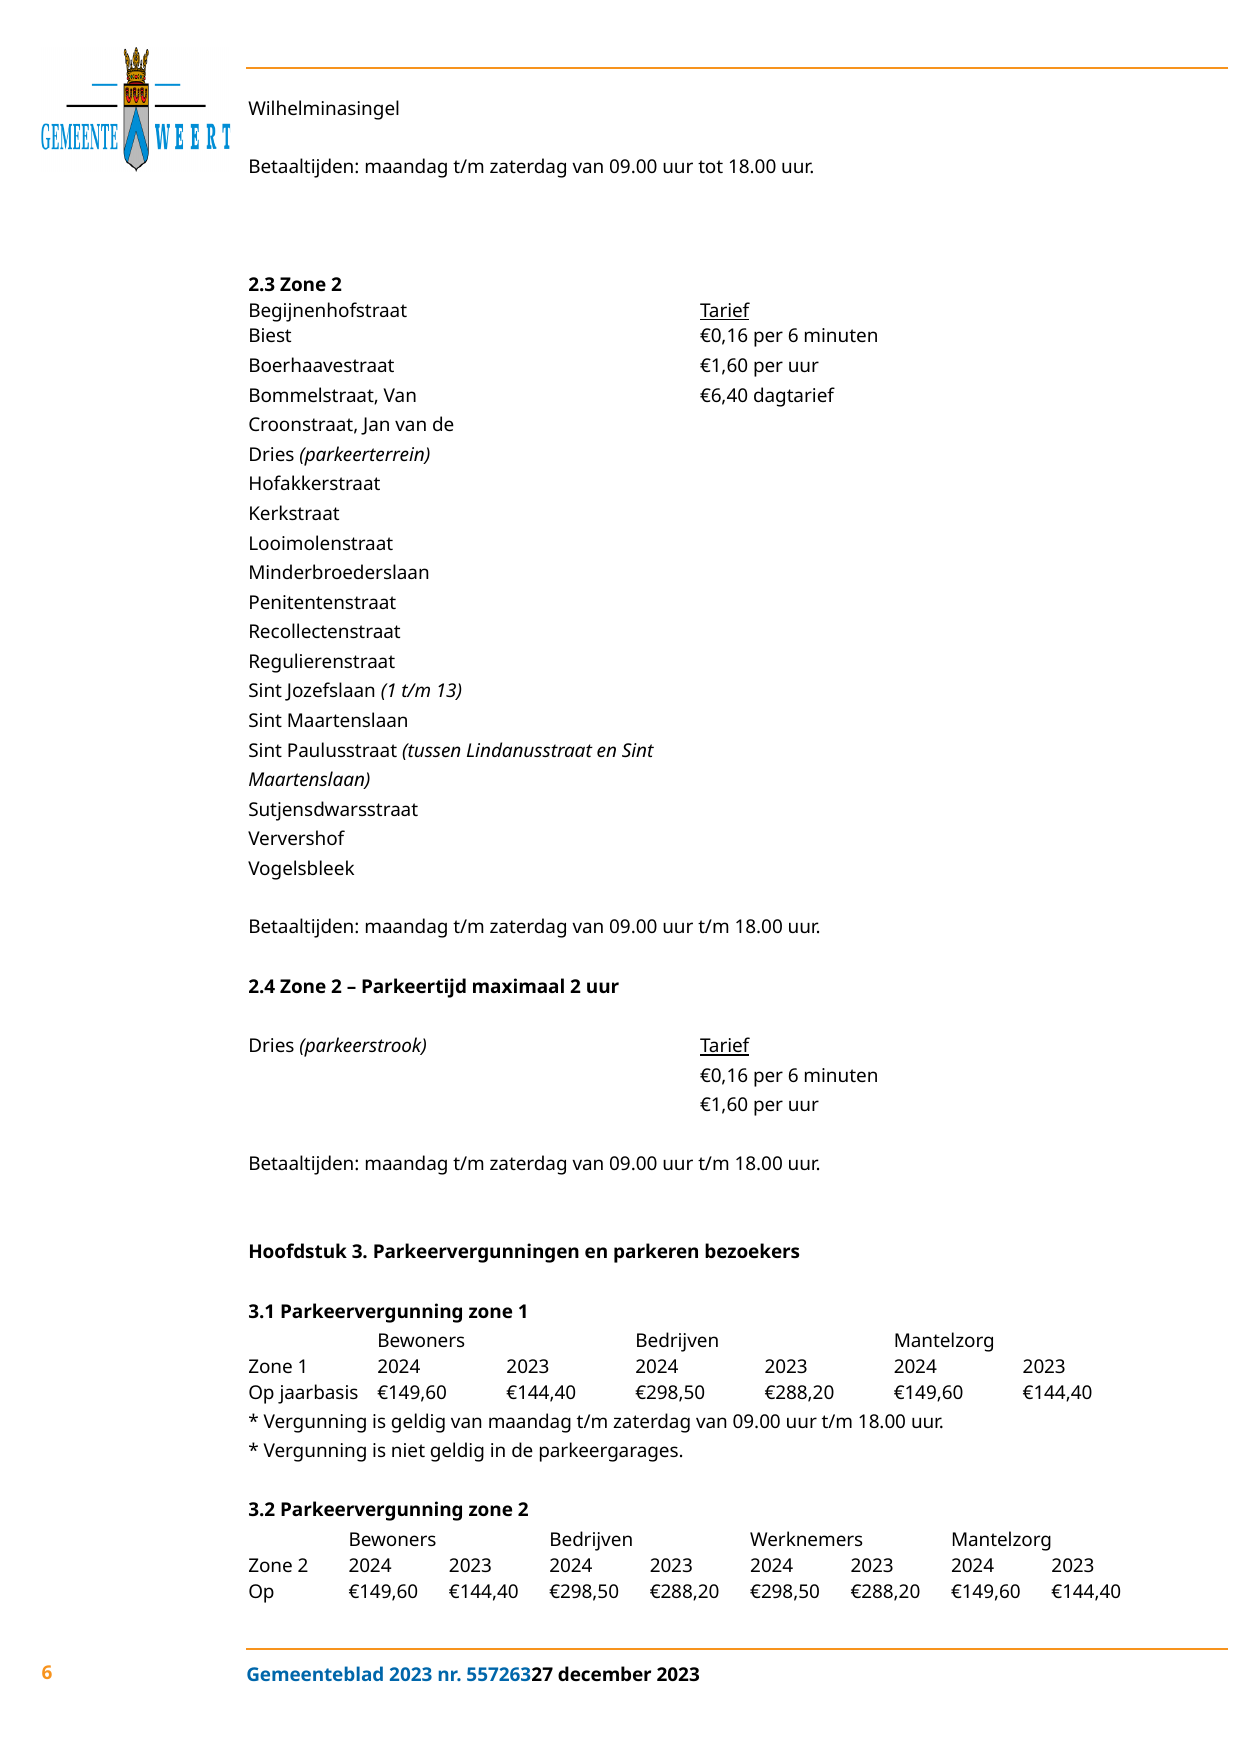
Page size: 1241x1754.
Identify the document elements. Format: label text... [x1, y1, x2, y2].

table_cell Op [248, 1578, 348, 1603]
table_cell 2024 [951, 1552, 1051, 1578]
table_cell Tarief [700, 297, 1152, 323]
table_cell [700, 95, 1152, 121]
table_header 2.3 Zone 2 [248, 271, 700, 297]
table_header [700, 271, 1152, 297]
table_cell €288,20 [650, 1578, 750, 1603]
table_cell €149,60 [377, 1379, 506, 1405]
text Betaaltijden: maandag t/m zaterdag van 09.00 uur tot 18.00 uur. [248, 153, 1152, 179]
table_header Bewoners [348, 1526, 549, 1552]
table_cell 2023 [650, 1552, 750, 1578]
table_cell €298,50 [635, 1379, 764, 1405]
table_header [248, 1526, 348, 1552]
table_header [248, 242, 700, 268]
table_cell €288,20 [764, 1379, 893, 1405]
table_cell €298,50 [750, 1578, 850, 1603]
table_cell €288,20 [850, 1578, 951, 1603]
table_header Bedrijven [635, 1328, 893, 1353]
table_header Dries (parkeerstrook) [248, 1032, 700, 1117]
table_cell €144,40 [449, 1578, 549, 1603]
table_header Wilhelminasingel [248, 95, 700, 121]
table_header Mantelzorg [894, 1328, 1152, 1353]
table_cell 2023 [449, 1552, 549, 1578]
table_header Bedrijven [549, 1526, 750, 1552]
table_cell €144,40 [1023, 1379, 1152, 1405]
table_cell 2024 [750, 1552, 850, 1578]
text * Vergunning is geldig van maandag t/m zaterdag van 09.00 uur t/m 18.00 uur. [248, 1408, 1152, 1434]
table_header Bewoners [377, 1328, 635, 1353]
table_cell 2024 [549, 1552, 649, 1578]
table_cell €149,60 [894, 1379, 1022, 1405]
table_cell 2023 [850, 1552, 951, 1578]
table_header Werknemers [750, 1526, 951, 1552]
table_cell Begijnenhofstraat [248, 297, 700, 323]
table_cell €0,16 per 6 minuten €1,60 per uur €6,40 dagtarief [700, 323, 1152, 881]
table_cell 2024 [635, 1353, 764, 1379]
table_cell 2024 [377, 1353, 506, 1379]
table_cell Zone 2 [248, 1552, 348, 1578]
text Hoofdstuk 3. Parkeervergunningen en parkeren bezoekers [248, 1239, 1152, 1264]
table_cell 2023 [1023, 1353, 1152, 1379]
text 3.1 Parkeervergunning zone 1 [248, 1298, 1152, 1323]
table_cell €298,50 [549, 1578, 649, 1603]
table_header [700, 242, 1152, 268]
text Betaaltijden: maandag t/m zaterdag van 09.00 uur t/m 18.00 uur. [248, 1150, 1152, 1176]
text 2.4 Zone 2 – Parkeertijd maximaal 2 uur [248, 973, 1152, 999]
table_cell Op jaarbasis [248, 1379, 377, 1405]
table_cell €144,40 [1051, 1578, 1152, 1603]
table_cell 2023 [506, 1353, 635, 1379]
table_cell €149,60 [348, 1578, 449, 1603]
table_header Tarief €0,16 per 6 minuten €1,60 per uur [700, 1032, 1152, 1117]
table_header [248, 1328, 377, 1353]
text Betaaltijden: maandag t/m zaterdag van 09.00 uur t/m 18.00 uur. [248, 914, 1152, 939]
table_cell €149,60 [951, 1578, 1051, 1603]
table_cell 2024 [894, 1353, 1022, 1379]
text * Vergunning is niet geldig in de parkeergarages. [248, 1437, 1152, 1463]
text 3.2 Parkeervergunning zone 2 [248, 1497, 1152, 1522]
table_cell 2023 [764, 1353, 893, 1379]
table_cell Biest Boerhaavestraat Bommelstraat, Van Croonstraat, Jan van de Dries (parkeerterrein) Hofakkerstraat Kerkstraat Looimolenstraat Minderbroederslaan Penitentenstraat Recollectenstraat Regulierenstraat Sint Jozefslaan (1 t/m 13) Sint Maartenslaan Sint Paulusstraat (tussen Lindanusstraat en Sint Maartenslaan) Sutjensdwarsstraat Ververshof Vogelsbleek [248, 323, 700, 881]
picture [41, 47, 231, 172]
table_cell 2024 [348, 1552, 449, 1578]
table_header Mantelzorg [951, 1526, 1152, 1552]
table_cell 2023 [1051, 1552, 1152, 1578]
table_cell Zone 1 [248, 1353, 377, 1379]
table_cell €144,40 [506, 1379, 635, 1405]
